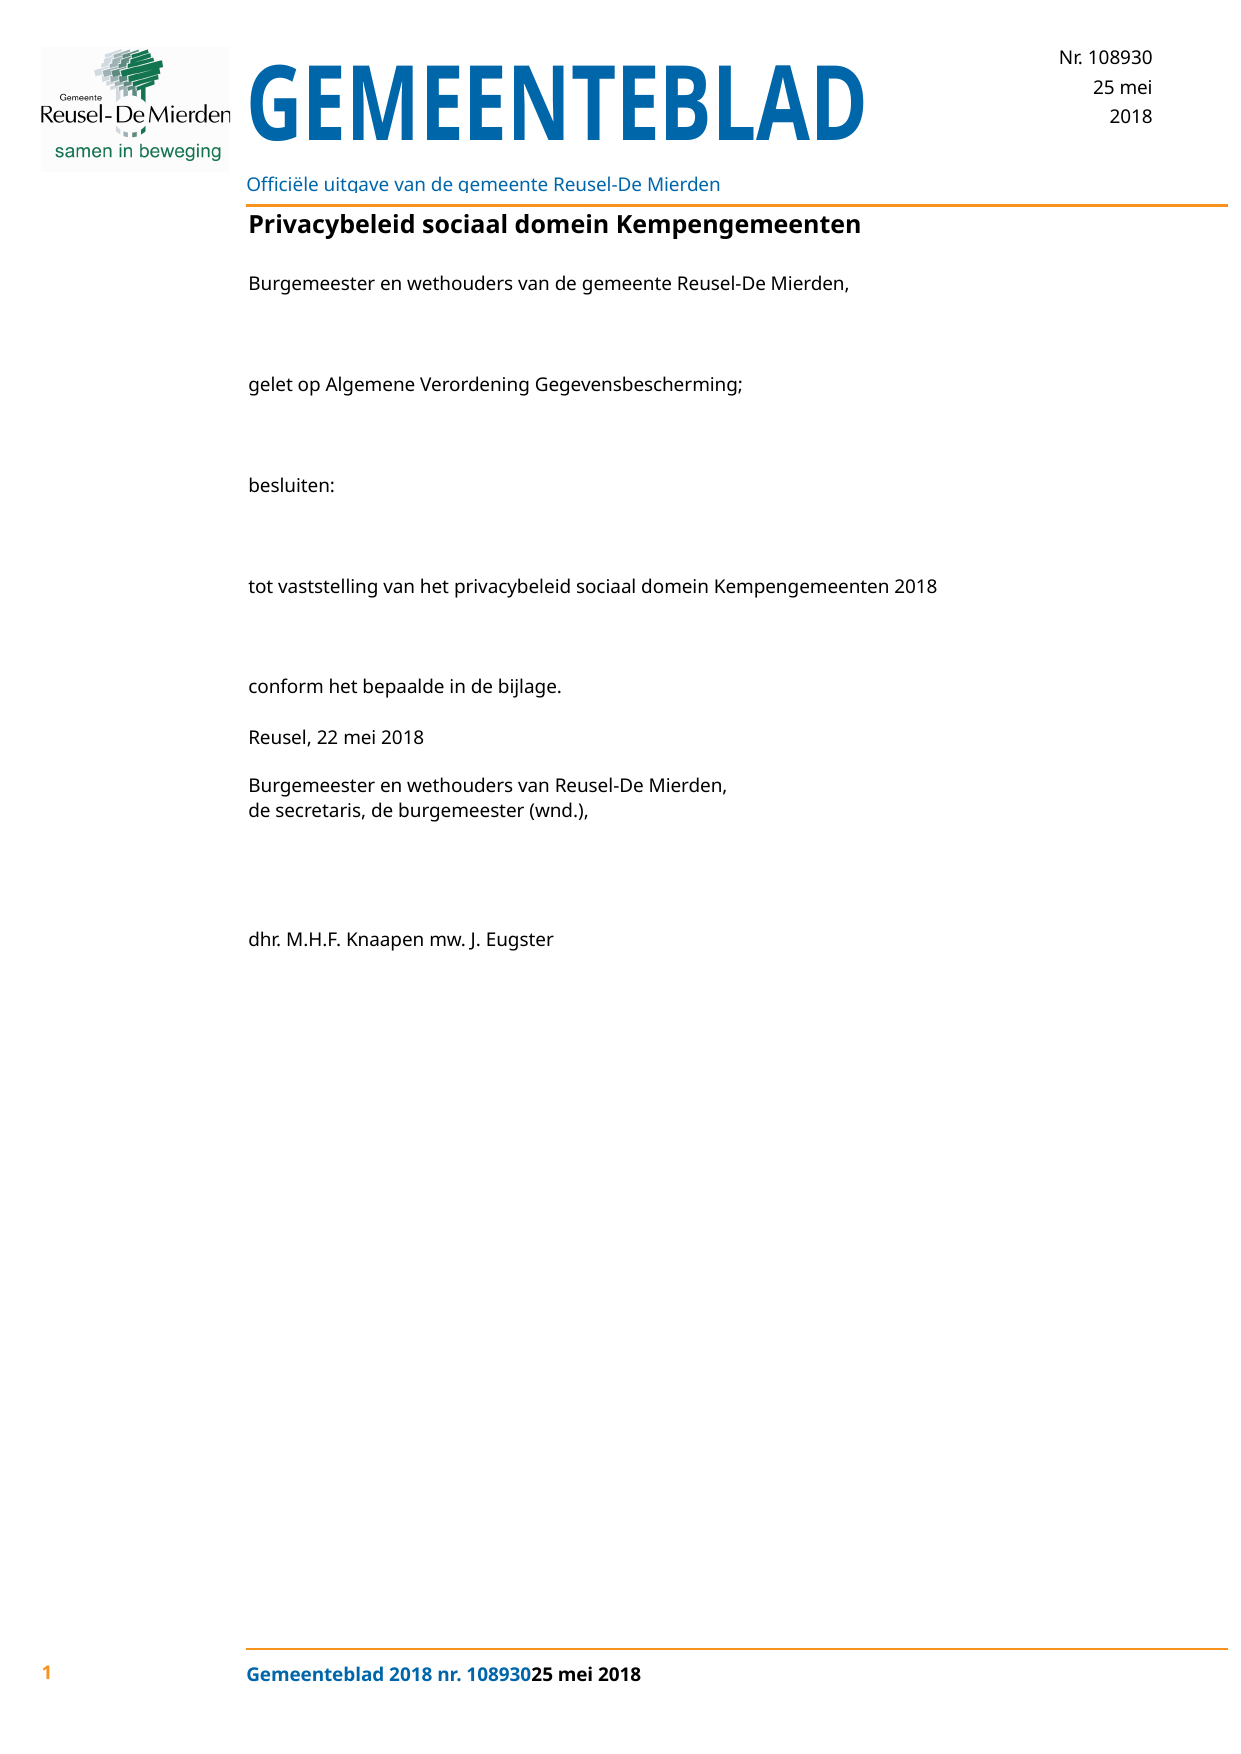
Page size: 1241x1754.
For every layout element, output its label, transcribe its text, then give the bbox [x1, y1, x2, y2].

text besluiten: [248, 472, 1152, 498]
text dhr. M.H.F. Knaapen mw. J. Eugster [248, 926, 1152, 952]
picture [41, 47, 231, 172]
text gelet op Algemene Verordening Gegevensbescherming; [248, 371, 1152, 397]
text Privacybeleid sociaal domein Kempengemeenten [248, 207, 1152, 241]
text Burgemeester en wethouders van de gemeente Reusel-De Mierden, [248, 270, 1152, 296]
text tot vaststelling van het privacybeleid sociaal domein Kempengemeenten 2018 [248, 573, 1152, 598]
text Burgemeester en wethouders van Reusel-De Mierden, [248, 772, 1152, 798]
text conform het bepaalde in de bijlage. [248, 674, 1152, 699]
text de secretaris, de burgemeester (wnd.), [248, 798, 1152, 823]
text Reusel, 22 mei 2018 [248, 724, 1152, 750]
